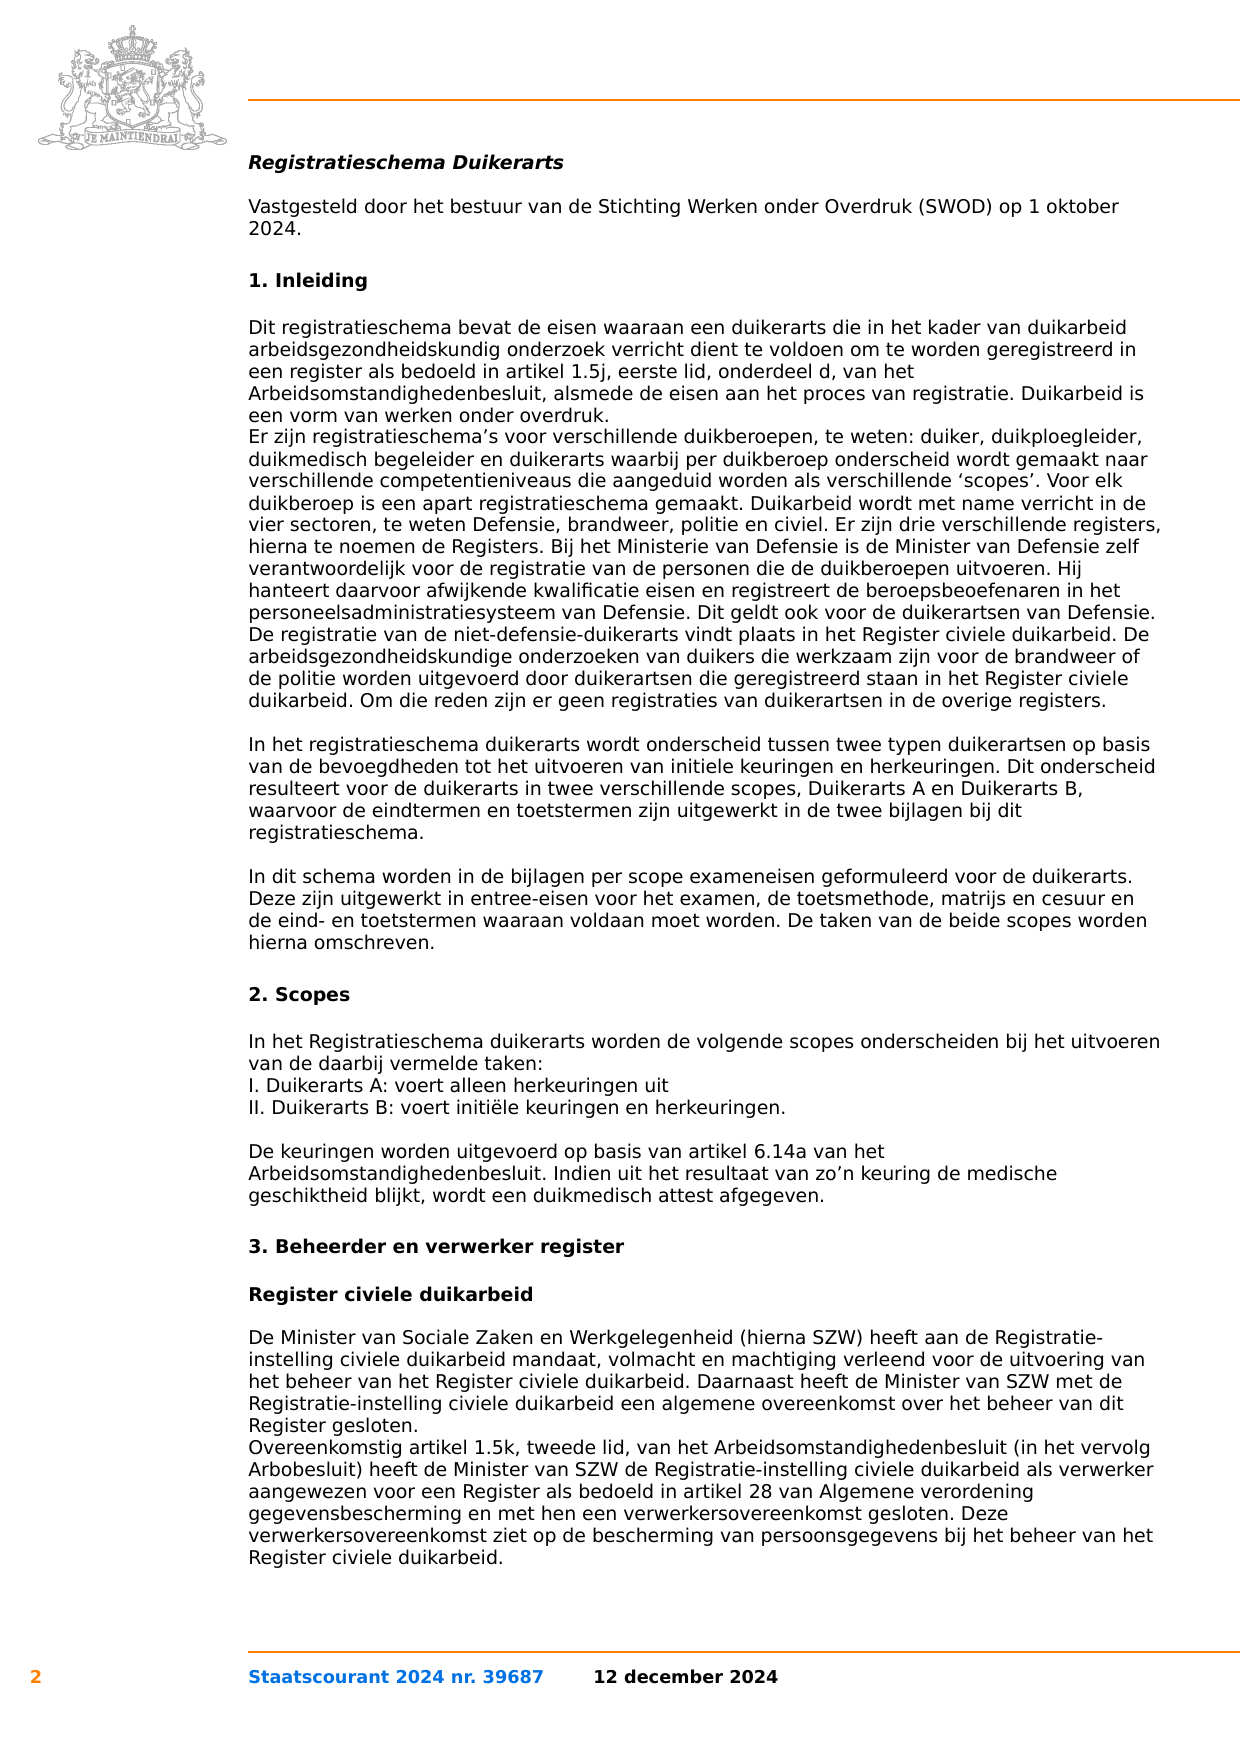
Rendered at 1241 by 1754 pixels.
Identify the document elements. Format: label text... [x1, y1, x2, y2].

text In dit schema worden in de bijlagen per scope exameneisen geformuleerd voor de duikerarts. Deze zijn uitgewerkt in entree-eisen voor het examen, de toetsmethode, matrijs en cesuur en de eind- en toetstermen waaraan voldaan moet worden. De taken van de beide scopes worden hierna omschreven. [248, 866, 1163, 954]
text De keuringen worden uitgevoerd op basis van artikel 6.14a van het Arbeidsomstandighedenbesluit. Indien uit het resultaat van zo’n keuring de medische geschiktheid blijkt, wordt een duikmedisch attest afgegeven. [248, 1141, 1163, 1206]
text Registratieschema Duikerarts [248, 152, 1163, 174]
subtitle 1. Inleiding [248, 269, 1163, 292]
text In het Registratieschema duikerarts worden de volgende scopes onderscheiden bij het uitvoeren van de daarbij vermelde taken: [248, 1031, 1163, 1075]
text Dit registratieschema bevat de eisen waaraan een duikerarts die in het kader van duikarbeid arbeidsgezondheidskundig onderzoek verricht dient te voldoen om te worden geregistreerd in een register als bedoeld in artikel 1.5j, eerste lid, onderdeel d, van het Arbeidsomstandighedenbesluit, alsmede de eisen aan het proces van registratie. Duikarbeid is een vorm van werken onder overdruk. [248, 317, 1163, 426]
text Er zijn registratieschema’s voor verschillende duikberoepen, te weten: duiker, duikploegleider, duikmedisch begeleider en duikerarts waarbij per duikberoep onderscheid wordt gemaakt naar verschillende competentieniveaus die aangeduid worden als verschillende ‘scopes’. Voor elk duikberoep is een apart registratieschema gemaakt. Duikarbeid wordt met name verricht in de vier sectoren, te weten Defensie, brandweer, politie en civiel. Er zijn drie verschillende registers, hierna te noemen de Registers. Bij het Ministerie van Defensie is de Minister van Defensie zelf verantwoordelijk voor de registratie van de personen die de duikberoepen uitvoeren. Hij hanteert daarvoor afwijkende kwalificatie eisen en registreert de beroepsbeoefenaren in het personeelsadministratiesysteem van Defensie. Dit geldt ook voor de duikerartsen van Defensie. De registratie van de niet-defensie-duikerarts vindt plaats in het Register civiele duikarbeid. De arbeidsgezondheidskundige onderzoeken van duikers die werkzaam zijn voor de brandweer of de politie worden uitgevoerd door duikerartsen die geregistreerd staan in het Register civiele duikarbeid. Om die reden zijn er geen registraties van duikerartsen in de overige registers. [248, 426, 1163, 712]
subtitle 3. Beheerder en verwerker register [248, 1236, 1163, 1258]
text I. Duikerarts A: voert alleen herkeuringen uit [248, 1075, 1163, 1097]
text De Minister van Sociale Zaken en Werkgelegenheid (hierna SZW) heeft aan de Registratie-instelling civiele duikarbeid mandaat, volmacht en machtiging verleend voor de uitvoering van het beheer van het Register civiele duikarbeid. Daarnaast heeft de Minister van SZW met de Registratie-instelling civiele duikarbeid een algemene overeenkomst over het beheer van dit Register gesloten. [248, 1327, 1163, 1437]
text II. Duikerarts B: voert initiële keuringen en herkeuringen. [248, 1097, 1163, 1119]
subtitle Register civiele duikarbeid [248, 1283, 1163, 1305]
text Vastgesteld door het bestuur van de Stichting Werken onder Overdruk (SWOD) op 1 oktober 2024. [248, 196, 1163, 239]
picture [38, 25, 227, 150]
text Overeenkomstig artikel 1.5k, tweede lid, van het Arbeidsomstandighedenbesluit (in het vervolg Arbobesluit) heeft de Minister van SZW de Registratie-instelling civiele duikarbeid als verwerker aangewezen voor een Register als bedoeld in artikel 28 van Algemene verordening gegevensbescherming en met hen een verwerkersovereenkomst gesloten. Deze verwerkersovereenkomst ziet op de bescherming van persoonsgegevens bij het beheer van het Register civiele duikarbeid. [248, 1437, 1163, 1569]
subtitle 2. Scopes [248, 984, 1163, 1006]
text In het registratieschema duikerarts wordt onderscheid tussen twee typen duikerartsen op basis van de bevoegdheden tot het uitvoeren van initiele keuringen en herkeuringen. Dit onderscheid resulteert voor de duikerarts in twee verschillende scopes, Duikerarts A en Duikerarts B, waarvoor de eindtermen en toetstermen zijn uitgewerkt in de twee bijlagen bij dit registratieschema. [248, 734, 1163, 844]
